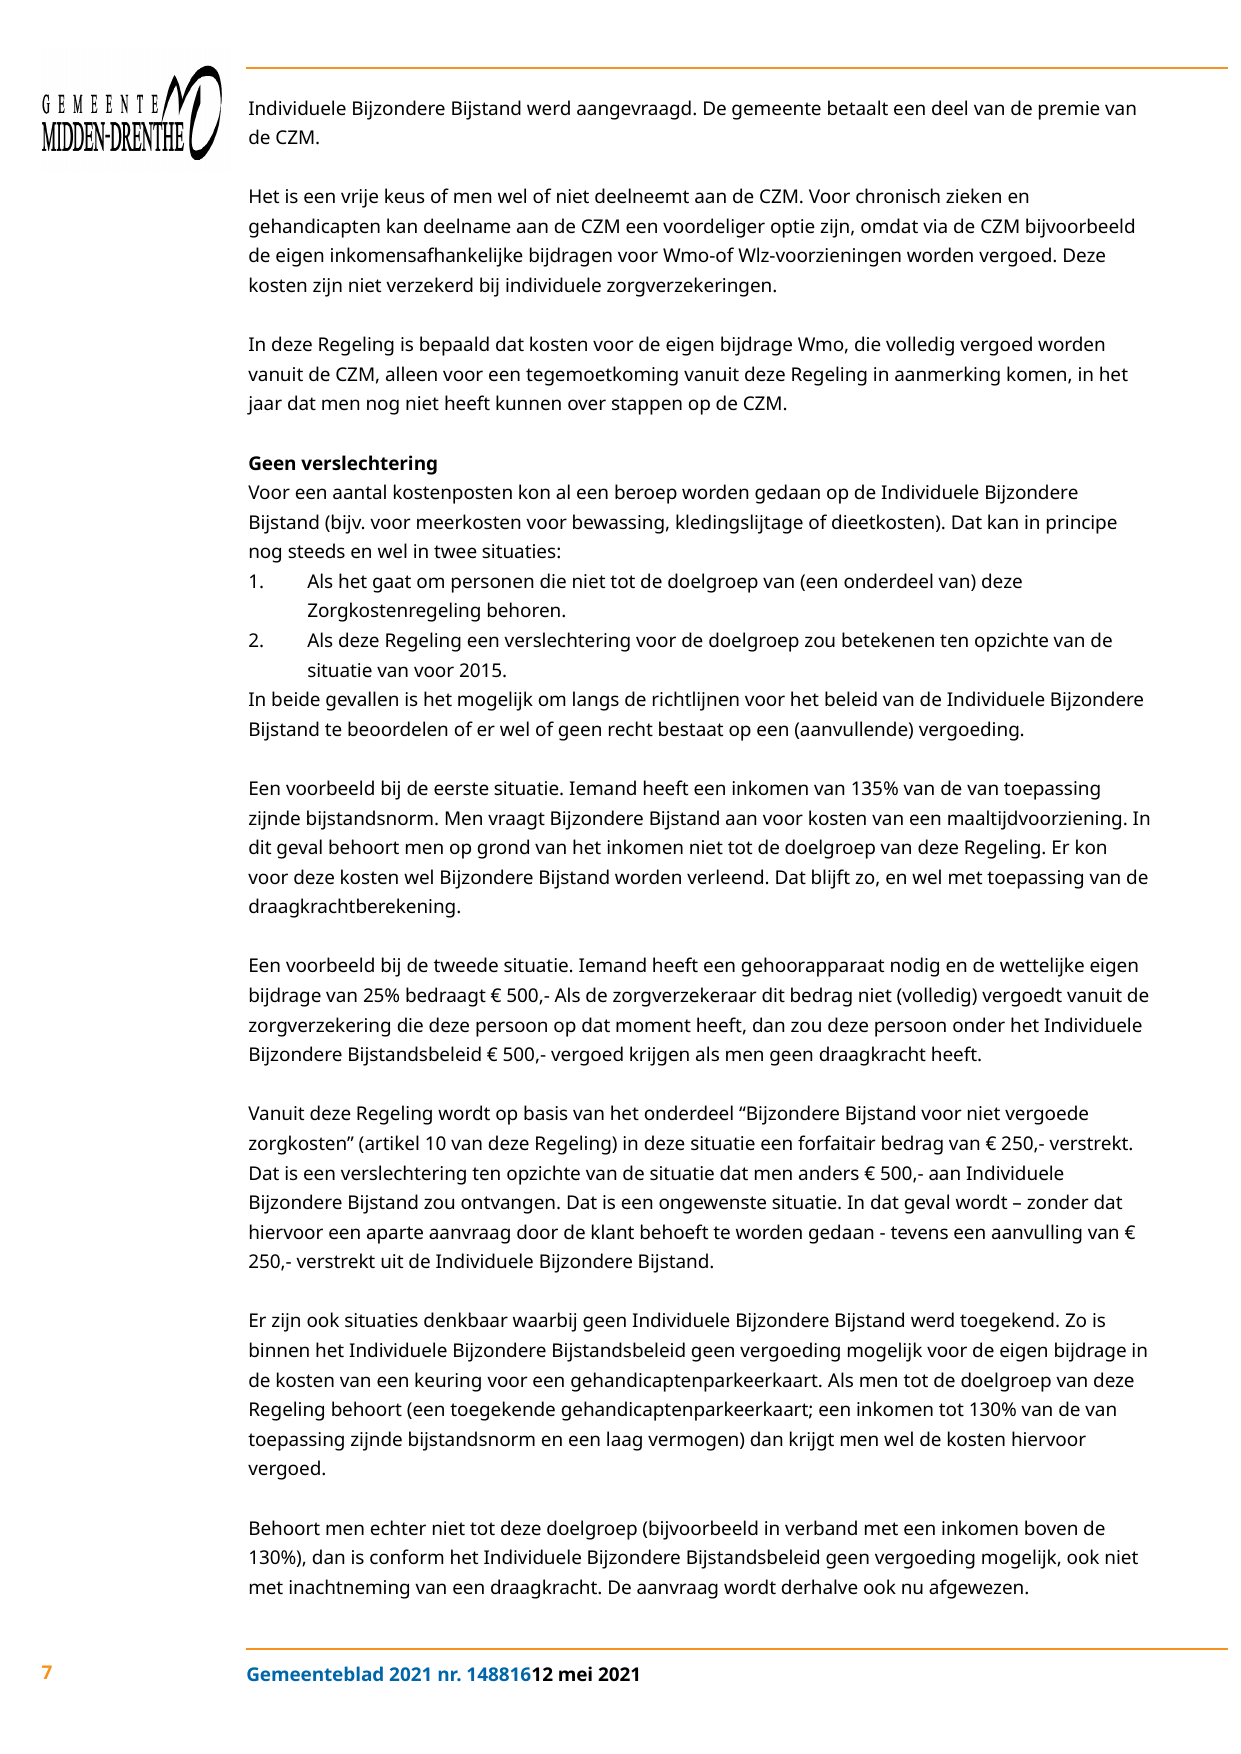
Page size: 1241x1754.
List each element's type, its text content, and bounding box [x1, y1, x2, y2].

text Individuele Bijzondere Bijstand werd aangevraagd. De gemeente betaalt een deel van de premie van de CZM. [248, 95, 1152, 150]
list Als deze Regeling een verslechtering voor de doelgroep zou betekenen ten opzichte van de situatie van voor 2015. [248, 627, 1152, 683]
text Vanuit deze Regeling wordt op basis van het onderdeel “Bijzondere Bijstand voor niet vergoede zorgkosten” (artikel 10 van deze Regeling) in deze situatie een forfaitair bedrag van € 250,- verstrekt. Dat is een verslechtering ten opzichte van de situatie dat men anders € 500,- aan Individuele Bijzondere Bijstand zou ontvangen. Dat is een ongewenste situatie. In dat geval wordt – zonder dat hiervoor een aparte aanvraag door de klant behoeft te worden gedaan - tevens een aanvulling van € 250,- verstrekt uit de Individuele Bijzondere Bijstand. [248, 1101, 1152, 1274]
text Het is een vrije keus of men wel of niet deelneemt aan de CZM. Voor chronisch zieken en gehandicapten kan deelname aan de CZM een voordeliger optie zijn, omdat via de CZM bijvoorbeeld de eigen inkomensafhankelijke bijdragen voor Wmo-of Wlz-voorzieningen worden vergoed. Deze kosten zijn niet verzekerd bij individuele zorgverzekeringen. [248, 183, 1152, 298]
text In deze Regeling is bepaald dat kosten voor de eigen bijdrage Wmo, die volledig vergoed worden vanuit de CZM, alleen voor een tegemoetkoming vanuit deze Regeling in aanmerking komen, in het jaar dat men nog niet heeft kunnen over stappen op de CZM. [248, 331, 1152, 416]
text Een voorbeeld bij de eerste situatie. Iemand heeft een inkomen van 135% van de van toepassing zijnde bijstandsnorm. Men vraagt Bijzondere Bijstand aan voor kosten van een maaltijdvoorziening. In dit geval behoort men op grond van het inkomen niet tot de doelgroep van deze Regeling. Er kon voor deze kosten wel Bijzondere Bijstand worden verleend. Dat blijft zo, en wel met toepassing van de draagkrachtberekening. [248, 775, 1152, 919]
list Als het gaat om personen die niet tot de doelgroep van (een onderdeel van) deze Zorgkostenregeling behoren. [248, 568, 1152, 623]
text Voor een aantal kostenposten kon al een beroep worden gedaan op de Individuele Bijzondere Bijstand (bijv. voor meerkosten voor bewassing, kledingslijtage of dieetkosten). Dat kan in principe nog steeds en wel in twee situaties: [248, 479, 1152, 564]
text Een voorbeeld bij de tweede situatie. Iemand heeft een gehoorapparaat nodig en de wettelijke eigen bijdrage van 25% bedraagt € 500,- Als de zorgverzekeraar dit bedrag niet (volledig) vergoedt vanuit de zorgverzekering die deze persoon op dat moment heeft, dan zou deze persoon onder het Individuele Bijzondere Bijstandsbeleid € 500,- vergoed krijgen als men geen draagkracht heeft. [248, 953, 1152, 1067]
text Behoort men echter niet tot deze doelgroep (bijvoorbeeld in verband met een inkomen boven de 130%), dan is conform het Individuele Bijzondere Bijstandsbeleid geen vergoeding mogelijk, ook niet met inachtneming van een draagkracht. De aanvraag wordt derhalve ook nu afgewezen. [248, 1515, 1152, 1600]
text Er zijn ook situaties denkbaar waarbij geen Individuele Bijzondere Bijstand werd toegekend. Zo is binnen het Individuele Bijzondere Bijstandsbeleid geen vergoeding mogelijk voor de eigen bijdrage in de kosten van een keuring voor een gehandicaptenparkeerkaart. Als men tot de doelgroep van deze Regeling behoort (een toegekende gehandicaptenparkeerkaart; een inkomen tot 130% van de van toepassing zijnde bijstandsnorm en een laag vermogen) dan krijgt men wel de kosten hiervoor vergoed. [248, 1308, 1152, 1481]
text In beide gevallen is het mogelijk om langs de richtlijnen voor het beleid van de Individuele Bijzondere Bijstand te beoordelen of er wel of geen recht bestaat op een (aanvullende) vergoeding. [248, 686, 1152, 742]
picture [41, 47, 231, 172]
text Geen verslechtering [248, 450, 1152, 476]
